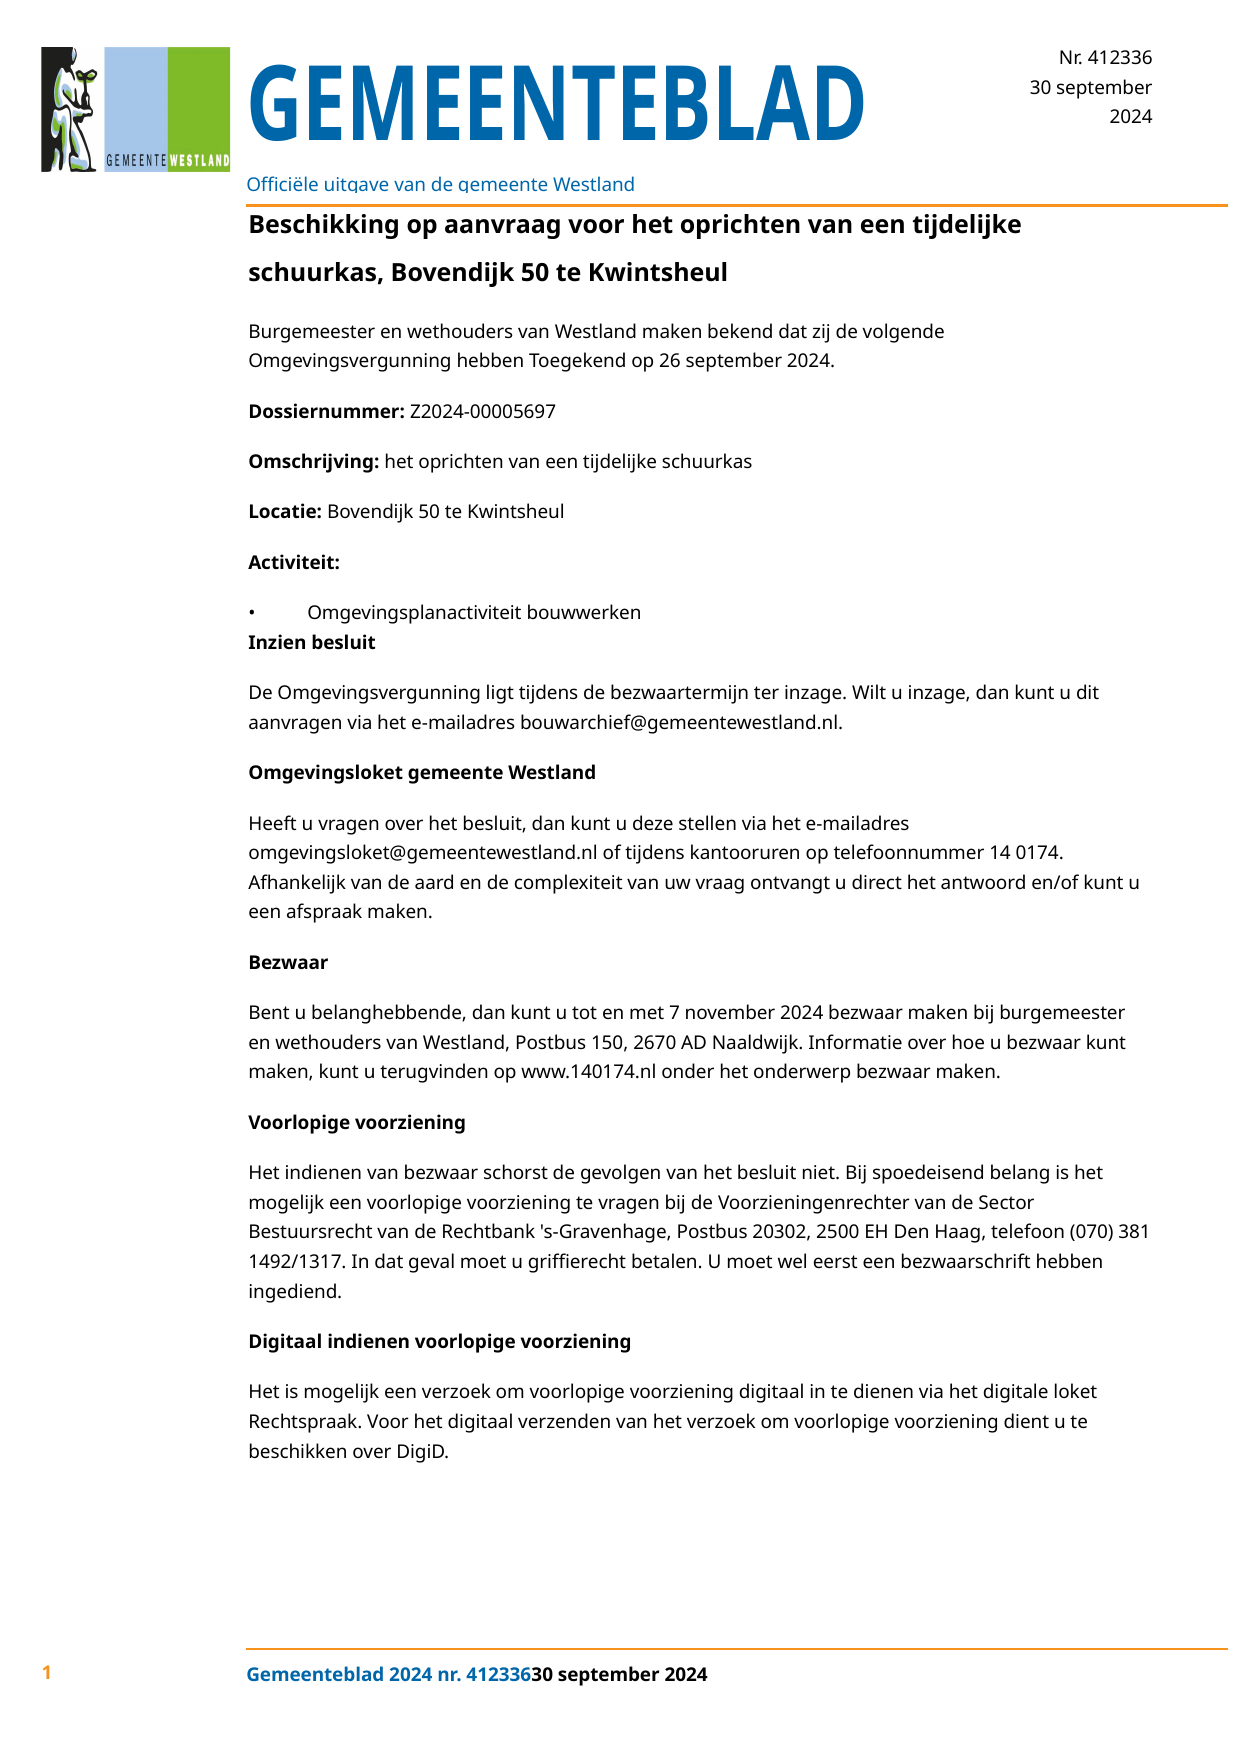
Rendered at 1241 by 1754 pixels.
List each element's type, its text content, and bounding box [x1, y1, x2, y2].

text Bezwaar [248, 949, 1152, 975]
text Beschikking op aanvraag voor het oprichten van een tijdelijke schuurkas, Bovendijk 50 te Kwintsheul [248, 207, 1152, 288]
text Omschrijving: het oprichten van een tijdelijke schuurkas [248, 448, 1152, 474]
text Heeft u vragen over het besluit, dan kunt u deze stellen via het e-mailadres omgevingsloket@gemeentewestland.nl of tijdens kantooruren op telefoonnummer 14 0174. Afhankelijk van de aard en de complexiteit van uw vraag ontvangt u direct het antwoord en/of kunt u een afspraak maken. [248, 810, 1152, 924]
text Dossiernummer: Z2024-00005697 [248, 398, 1152, 424]
text De Omgevingsvergunning ligt tijdens de bezwaartermijn ter inzage. Wilt u inzage, dan kunt u dit aanvragen via het e-mailadres bouwarchief@gemeentewestland.nl. [248, 679, 1152, 735]
text Het indienen van bezwaar schorst de gevolgen van het besluit niet. Bij spoedeisend belang is het mogelijk een voorlopige voorziening te vragen bij de Voorzieningenrechter van de Sector Bestuursrecht van de Rechtbank 's-Gravenhage, Postbus 20302, 2500 EH Den Haag, telefoon (070) 381 1492/1317. In dat geval moet u griffierecht betalen. U moet wel eerst een bezwaarschrift hebben ingediend. [248, 1159, 1152, 1304]
text Inzien besluit [248, 629, 1152, 655]
text Omgevingsloket gemeente Westland [248, 759, 1152, 785]
text Voorlopige voorziening [248, 1109, 1152, 1135]
text Activiteit: [248, 549, 1152, 575]
text Bent u belanghebbende, dan kunt u tot en met 7 november 2024 bezwaar maken bij burgemeester en wethouders van Westland, Postbus 150, 2670 AD Naaldwijk. Informatie over hoe u bezwaar kunt maken, kunt u terugvinden op www.140174.nl onder het onderwerp bezwaar maken. [248, 999, 1152, 1084]
picture [41, 47, 231, 172]
text Burgemeester en wethouders van Westland maken bekend dat zij de volgende Omgevingsvergunning hebben Toegekend op 26 september 2024. [248, 318, 1152, 373]
text Locatie: Bovendijk 50 te Kwintsheul [248, 499, 1152, 524]
list Omgevingsplanactiviteit bouwwerken [248, 599, 1152, 625]
text Digitaal indienen voorlopige voorziening [248, 1328, 1152, 1354]
text Het is mogelijk een verzoek om voorlopige voorziening digitaal in te dienen via het digitale loket Rechtspraak. Voor het digitaal verzenden van het verzoek om voorlopige voorziening dient u te beschikken over DigiD. [248, 1379, 1152, 1464]
